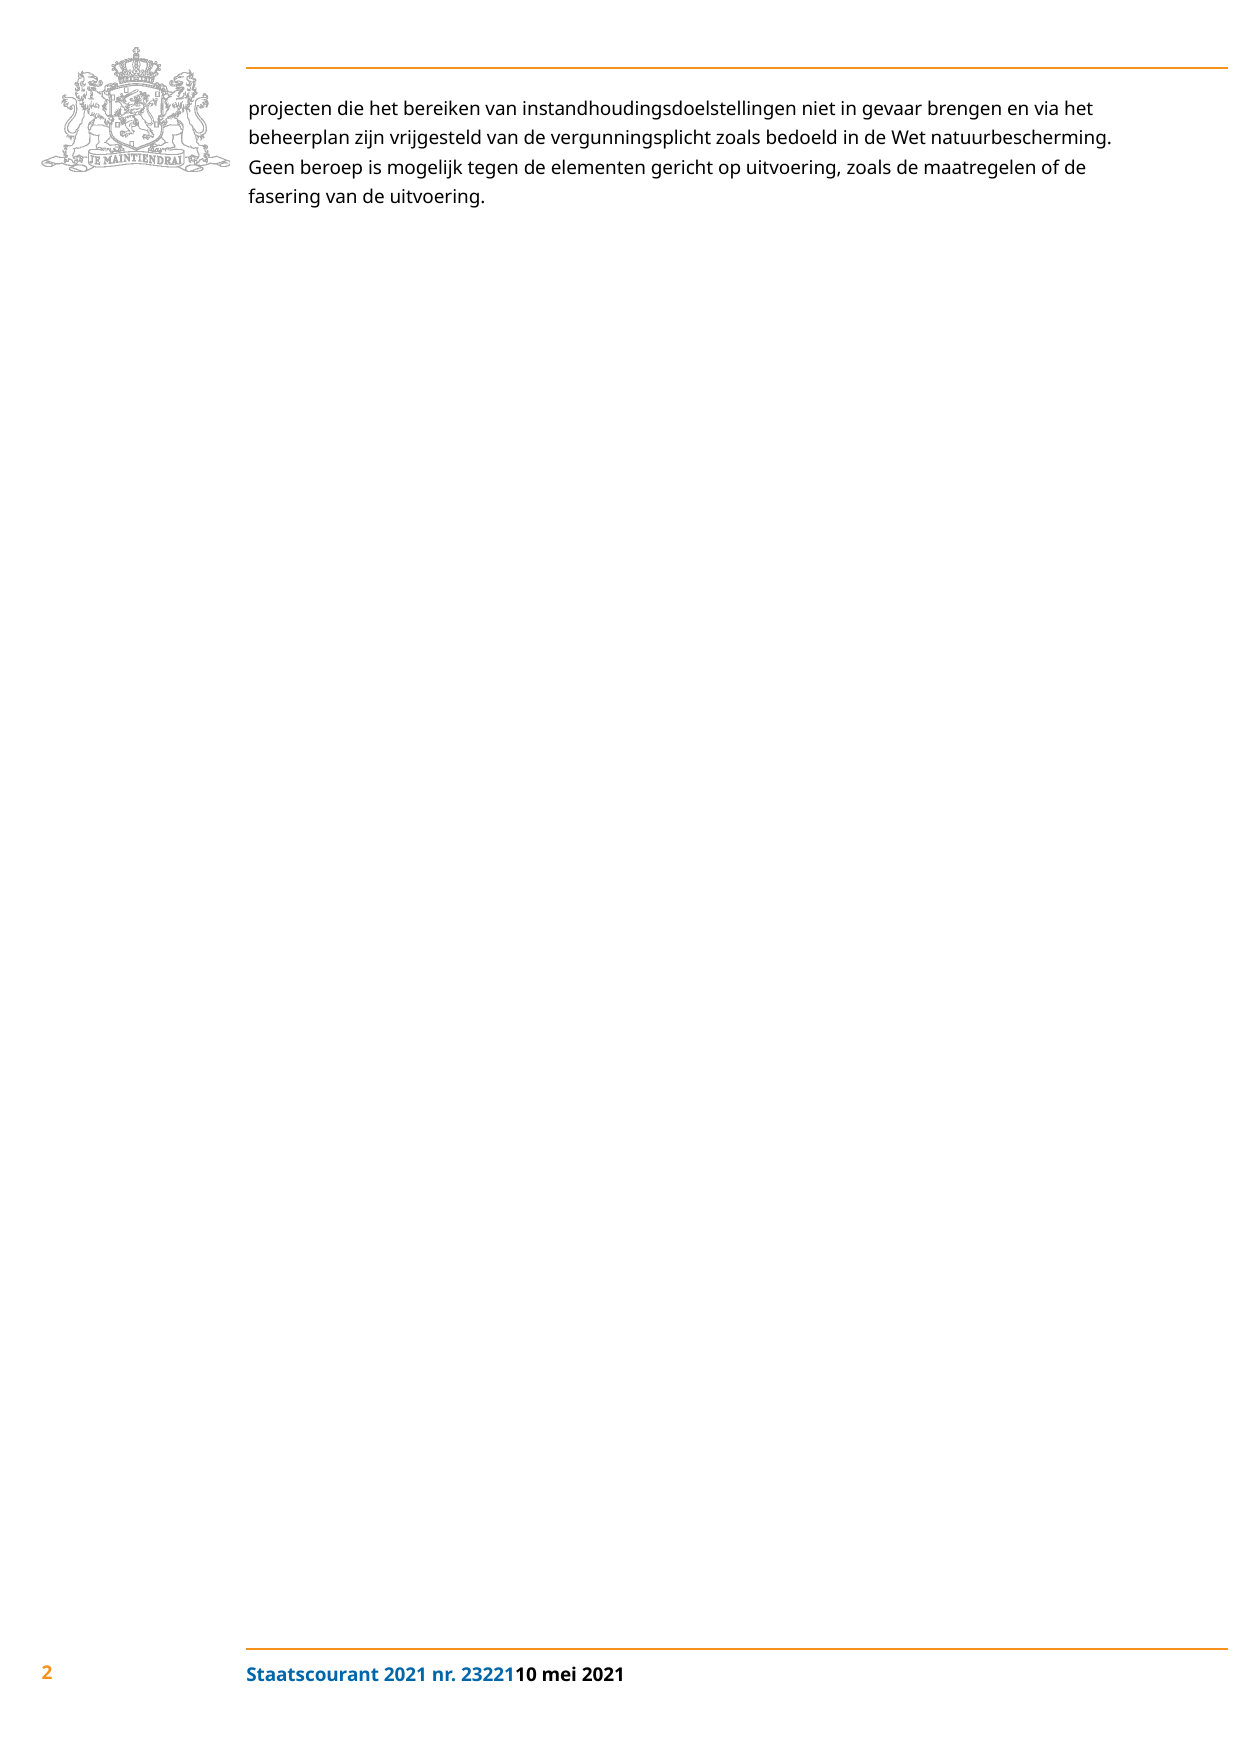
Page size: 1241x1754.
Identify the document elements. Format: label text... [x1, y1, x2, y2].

text projecten die het bereiken van instandhoudingsdoelstellingen niet in gevaar brengen en via het beheerplan zijn vrijgesteld van de vergunningsplicht zoals bedoeld in de Wet natuurbescherming. Geen beroep is mogelijk tegen de elementen gericht op uitvoering, zoals de maatregelen of de fasering van de uitvoering. [248, 95, 1152, 209]
picture [41, 47, 231, 172]
